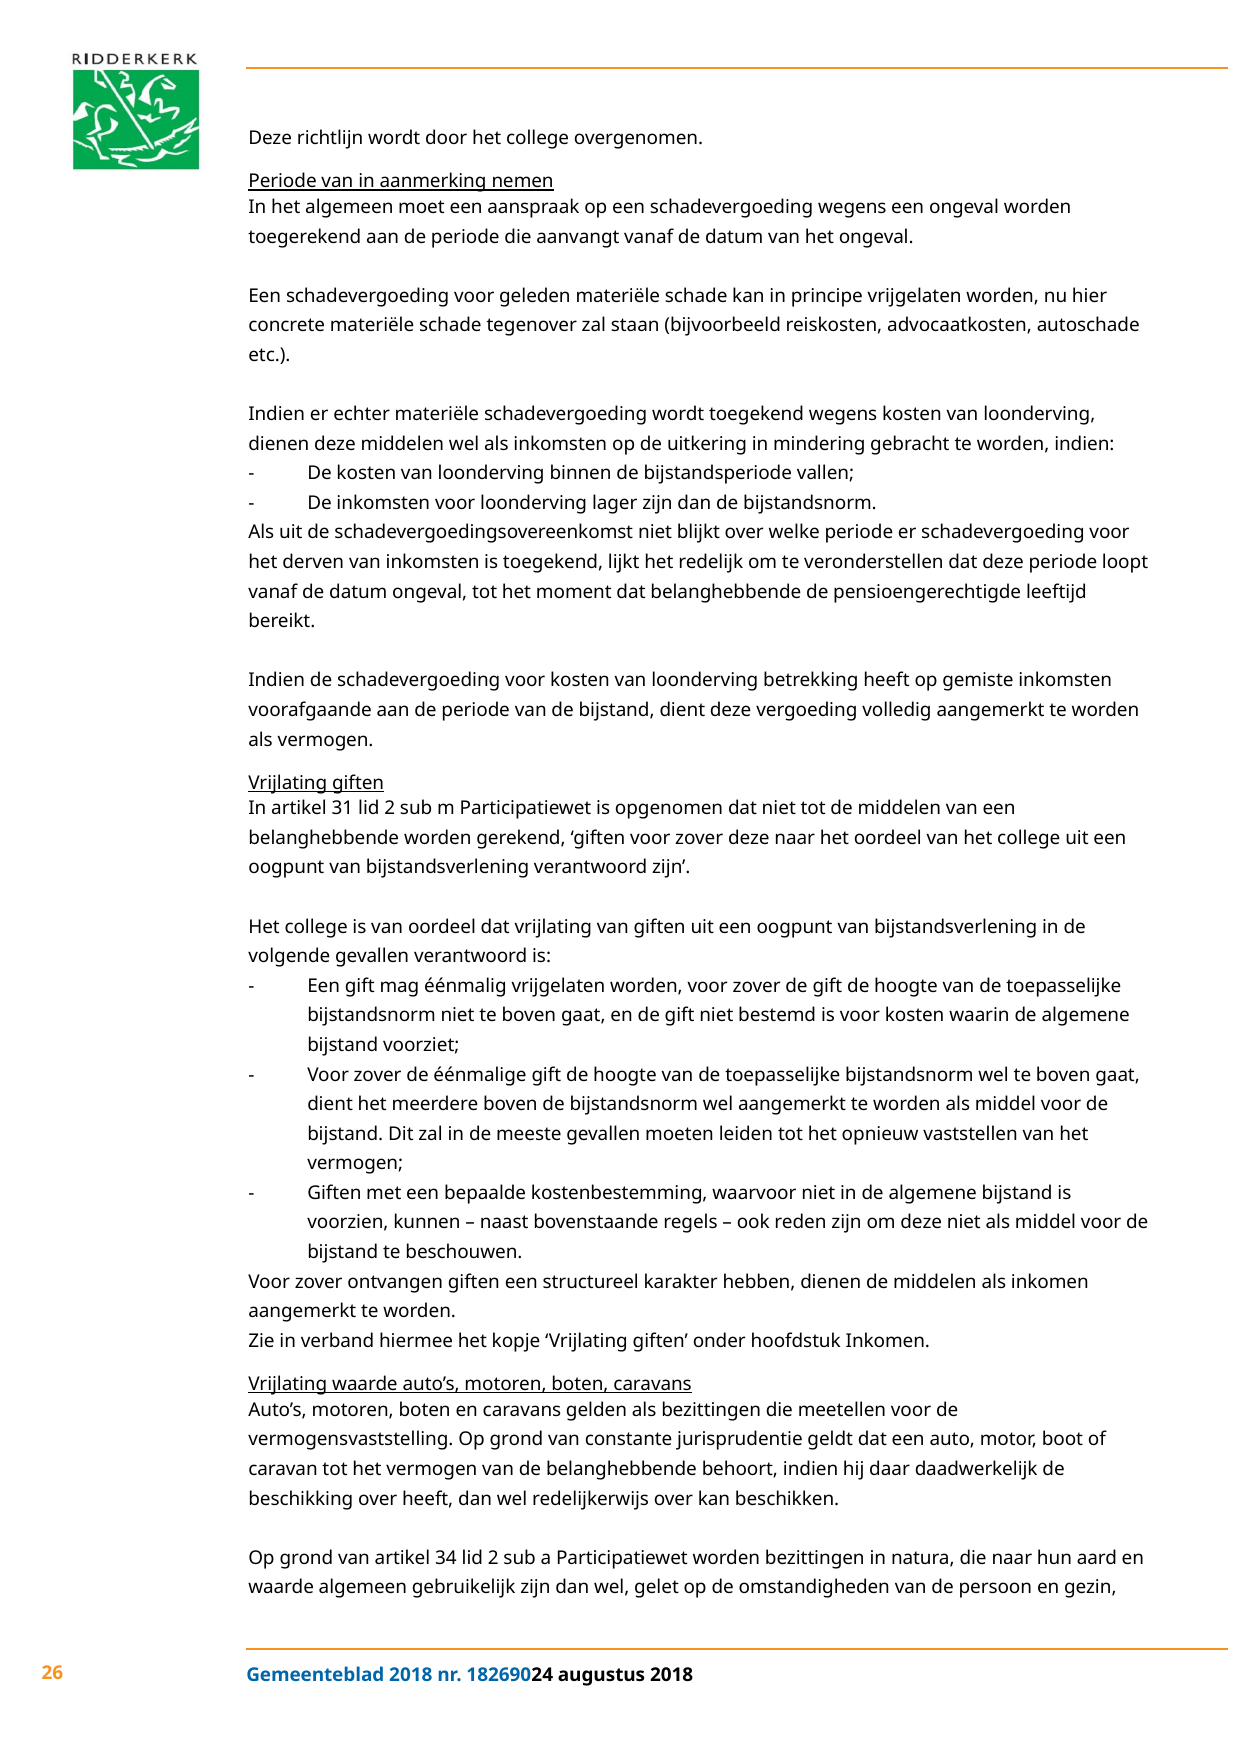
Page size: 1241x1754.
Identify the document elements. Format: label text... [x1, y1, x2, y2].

text Periode van in aanmerking nemen [248, 167, 1152, 193]
text Vrijlating giften [248, 769, 1152, 794]
text Zie in verband hiermee het kopje ‘Vrijlating giften’ onder hoofdstuk Inkomen. [248, 1327, 1152, 1353]
text Op grond van artikel 34 lid 2 sub a Participatiewet worden bezittingen in natura, die naar hun aard en waarde algemeen gebruikelijk zijn dan wel, gelet op de omstandigheden van de persoon en gezin, [248, 1544, 1152, 1599]
text Indien de schadevergoeding voor kosten van loonderving betrekking heeft op gemiste inkomsten voorafgaande aan de periode van de bijstand, dient deze vergoeding volledig aangemerkt te worden als vermogen. [248, 667, 1152, 751]
picture [41, 47, 231, 172]
text Een schadevergoeding voor geleden materiële schade kan in principe vrijgelaten worden, nu hier concrete materiële schade tegenover zal staan (bijvoorbeeld reiskosten, advocaatkosten, autoschade etc.). [248, 282, 1152, 367]
text Het college is van oordeel dat vrijlating van giften uit een oogpunt van bijstandsverlening in de volgende gevallen verantwoord is: [248, 913, 1152, 968]
list De inkomsten voor loonderving lager zijn dan de bijstandsnorm. [248, 489, 1152, 515]
text In het algemeen moet een aanspraak op een schadevergoeding wegens een ongeval worden toegerekend aan de periode die aanvangt vanaf de datum van het ongeval. [248, 193, 1152, 248]
text Voor zover ontvangen giften een structureel karakter hebben, dienen de middelen als inkomen aangemerkt te worden. [248, 1268, 1152, 1323]
text Deze richtlijn wordt door het college overgenomen. [248, 124, 1152, 150]
text Als uit de schadevergoedingsovereenkomst niet blijkt over welke periode er schadevergoeding voor het derven van inkomsten is toegekend, lijkt het redelijk om te veronderstellen dat deze periode loopt vanaf de datum ongeval, tot het moment dat belanghebbende de pensioengerechtigde leeftijd bereikt. [248, 519, 1152, 633]
text Auto’s, motoren, boten en caravans gelden als bezittingen die meetellen voor de vermogensvaststelling. Op grond van constante jurisprudentie geldt dat een auto, motor, boot of caravan tot het vermogen van de belanghebbende behoort, indien hij daar daadwerkelijk de beschikking over heeft, dan wel redelijkerwijs over kan beschikken. [248, 1396, 1152, 1510]
text Indien er echter materiële schadevergoeding wordt toegekend wegens kosten van loonderving, dienen deze middelen wel als inkomsten op de uitkering in mindering gebracht te worden, indien: [248, 400, 1152, 456]
text In artikel 31 lid 2 sub m Participatiewet is opgenomen dat niet tot de middelen van een belanghebbende worden gerekend, ‘giften voor zover deze naar het oordeel van het college uit een oogpunt van bijstandsverlening verantwoord zijn’. [248, 794, 1152, 879]
list Een gift mag éénmalig vrijgelaten worden, voor zover de gift de hoogte van de toepasselijke bijstandsnorm niet te boven gaat, en de gift niet bestemd is voor kosten waarin de algemene bijstand voorziet; [248, 972, 1152, 1057]
list De kosten van loonderving binnen de bijstandsperiode vallen; [248, 459, 1152, 485]
list Voor zover de éénmalige gift de hoogte van de toepasselijke bijstandsnorm wel te boven gaat, dient het meerdere boven de bijstandsnorm wel aangemerkt te worden als middel voor de bijstand. Dit zal in de meeste gevallen moeten leiden tot het opnieuw vaststellen van het vermogen; [248, 1061, 1152, 1175]
text Vrijlating waarde auto’s, motoren, boten, caravans [248, 1370, 1152, 1396]
list Giften met een bepaalde kostenbestemming, waarvoor niet in de algemene bijstand is voorzien, kunnen – naast bovenstaande regels – ook reden zijn om deze niet als middel voor de bijstand te beschouwen. [248, 1179, 1152, 1264]
